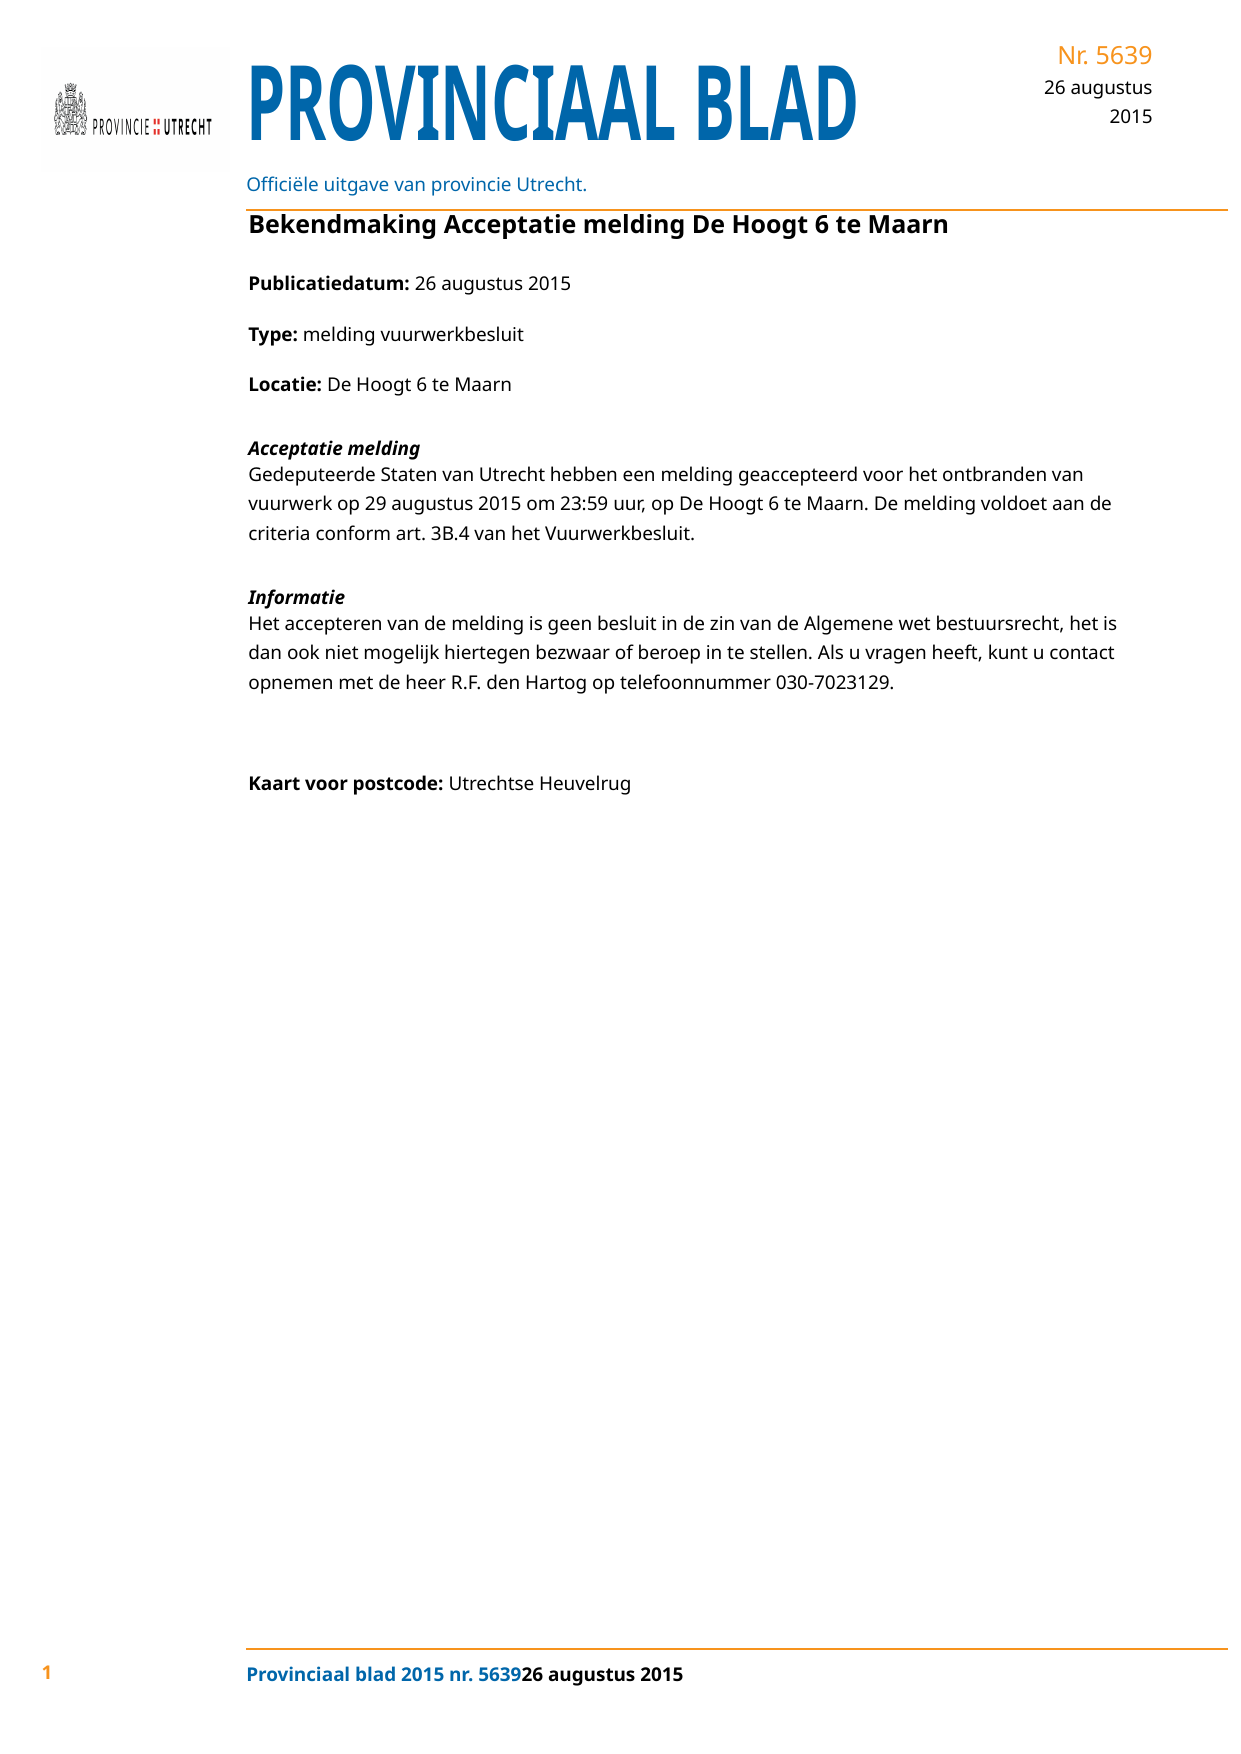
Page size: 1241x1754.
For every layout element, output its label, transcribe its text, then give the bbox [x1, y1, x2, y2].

text Het accepteren van de melding is geen besluit in de zin van de Algemene wet bestuursrecht, het is dan ook niet mogelijk hiertegen bezwaar of beroep in te stellen. Als u vragen heeft, kunt u contact opnemen met de heer R.F. den Hartog op telefoonnummer 030-7023129. [248, 610, 1152, 694]
picture [41, 47, 231, 172]
text Bekendmaking Acceptatie melding De Hoogt 6 te Maarn [248, 211, 1152, 241]
text Gedeputeerde Staten van Utrecht hebben een melding geaccepteerd voor het ontbranden van vuurwerk op 29 augustus 2015 om 23:59 uur, op De Hoogt 6 te Maarn. De melding voldoet aan de criteria conform art. 3B.4 van het Vuurwerkbesluit. [248, 461, 1152, 546]
text Informatie [248, 584, 1152, 610]
text Acceptatie melding [248, 435, 1152, 461]
text Kaart voor postcode: Utrechtse Heuvelrug [248, 770, 1152, 795]
text Type: melding vuurwerkbesluit [248, 321, 1152, 346]
text Publicatiedatum: 26 augustus 2015 [248, 270, 1152, 296]
text Locatie: De Hoogt 6 te Maarn [248, 371, 1152, 397]
